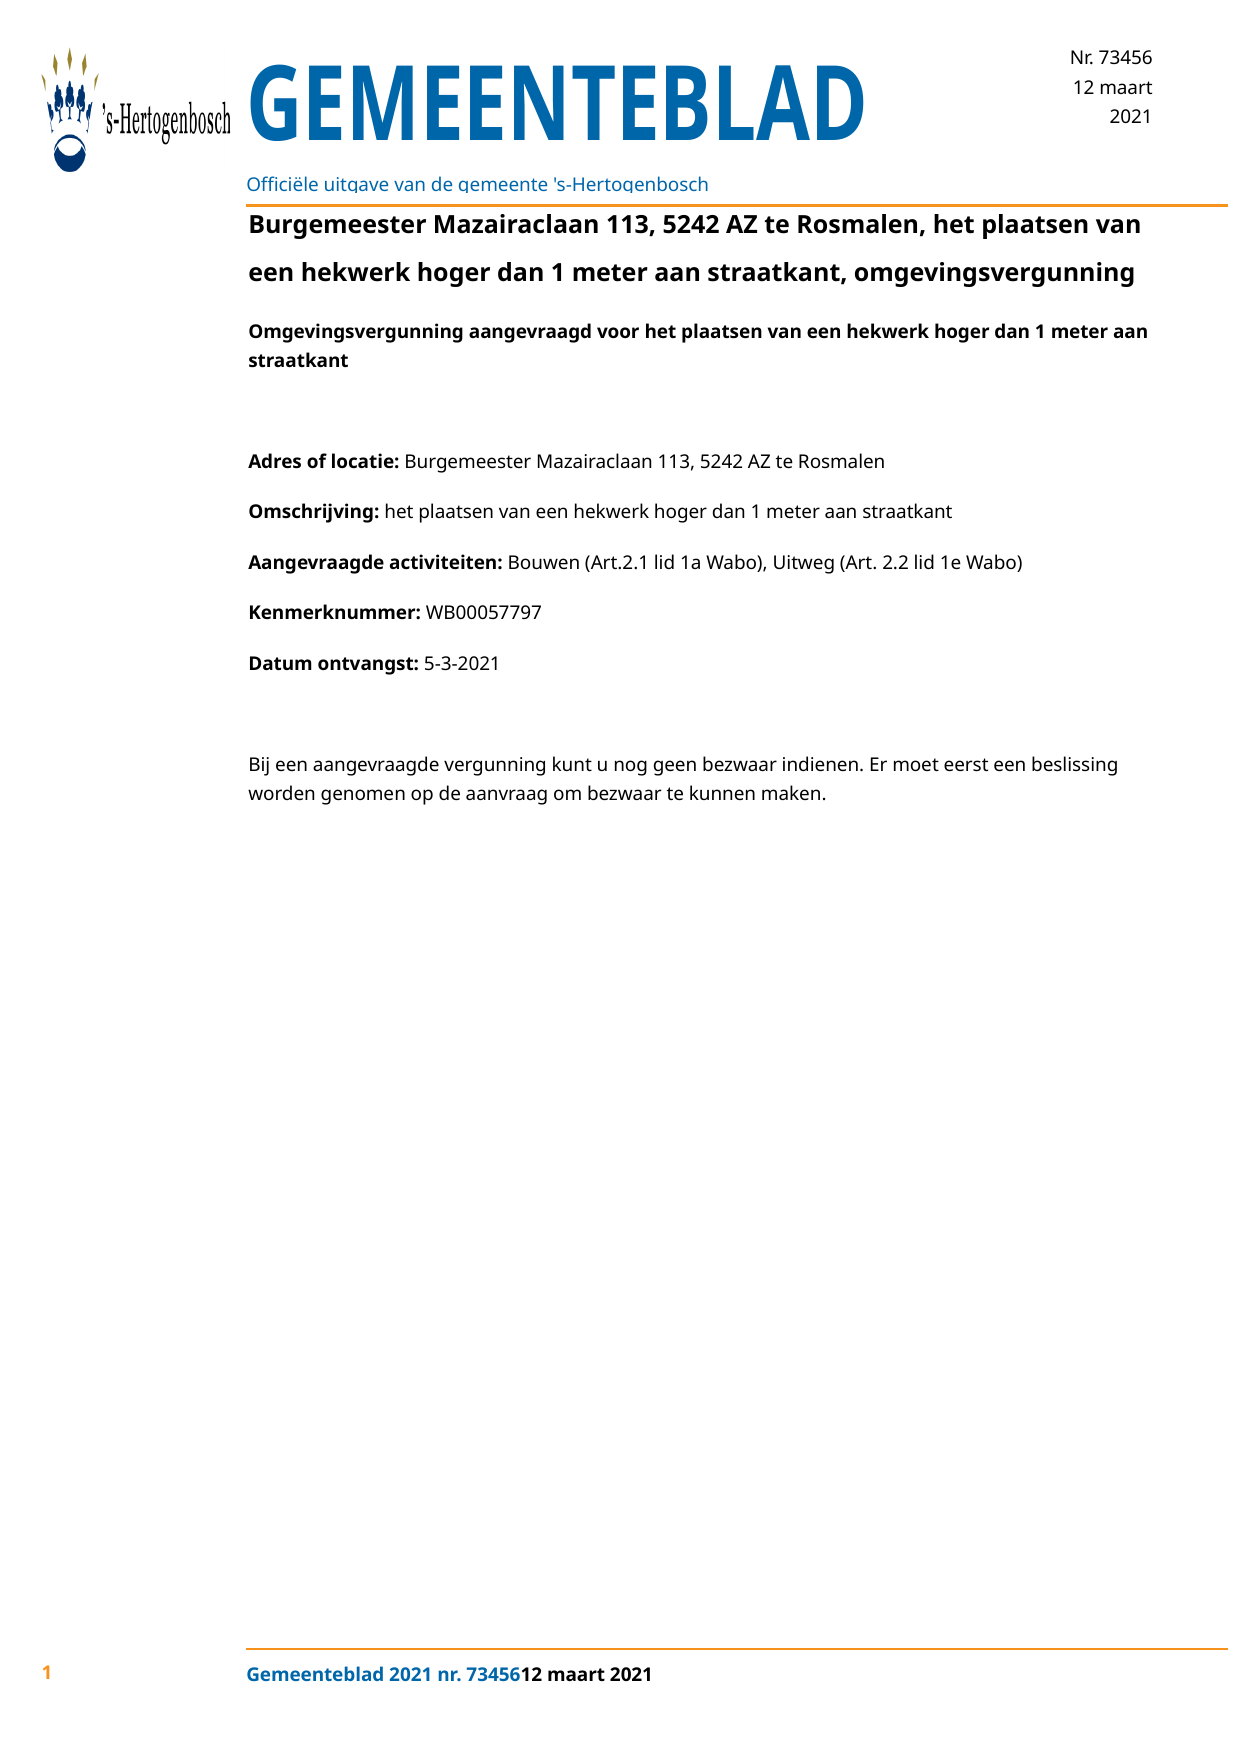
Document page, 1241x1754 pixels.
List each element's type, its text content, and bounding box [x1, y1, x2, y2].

text Omgevingsvergunning aangevraagd voor het plaatsen van een hekwerk hoger dan 1 meter aan straatkant [248, 318, 1152, 373]
text Bij een aangevraagde vergunning kunt u nog geen bezwaar indienen. Er moet eerst een beslissing worden genomen op de aanvraag om bezwaar te kunnen maken. [248, 751, 1152, 806]
text Datum ontvangst: 5-3-2021 [248, 650, 1152, 676]
text Burgemeester Mazairaclaan 113, 5242 AZ te Rosmalen, het plaatsen van een hekwerk hoger dan 1 meter aan straatkant, omgevingsvergunning [248, 207, 1152, 288]
text Omschrijving: het plaatsen van een hekwerk hoger dan 1 meter aan straatkant [248, 499, 1152, 524]
text Aangevraagde activiteiten: Bouwen (Art.2.1 lid 1a Wabo), Uitweg (Art. 2.2 lid 1e Wabo) [248, 549, 1152, 575]
text Kenmerknummer: WB00057797 [248, 599, 1152, 625]
picture [41, 47, 231, 172]
text Adres of locatie: Burgemeester Mazairaclaan 113, 5242 AZ te Rosmalen [248, 448, 1152, 474]
